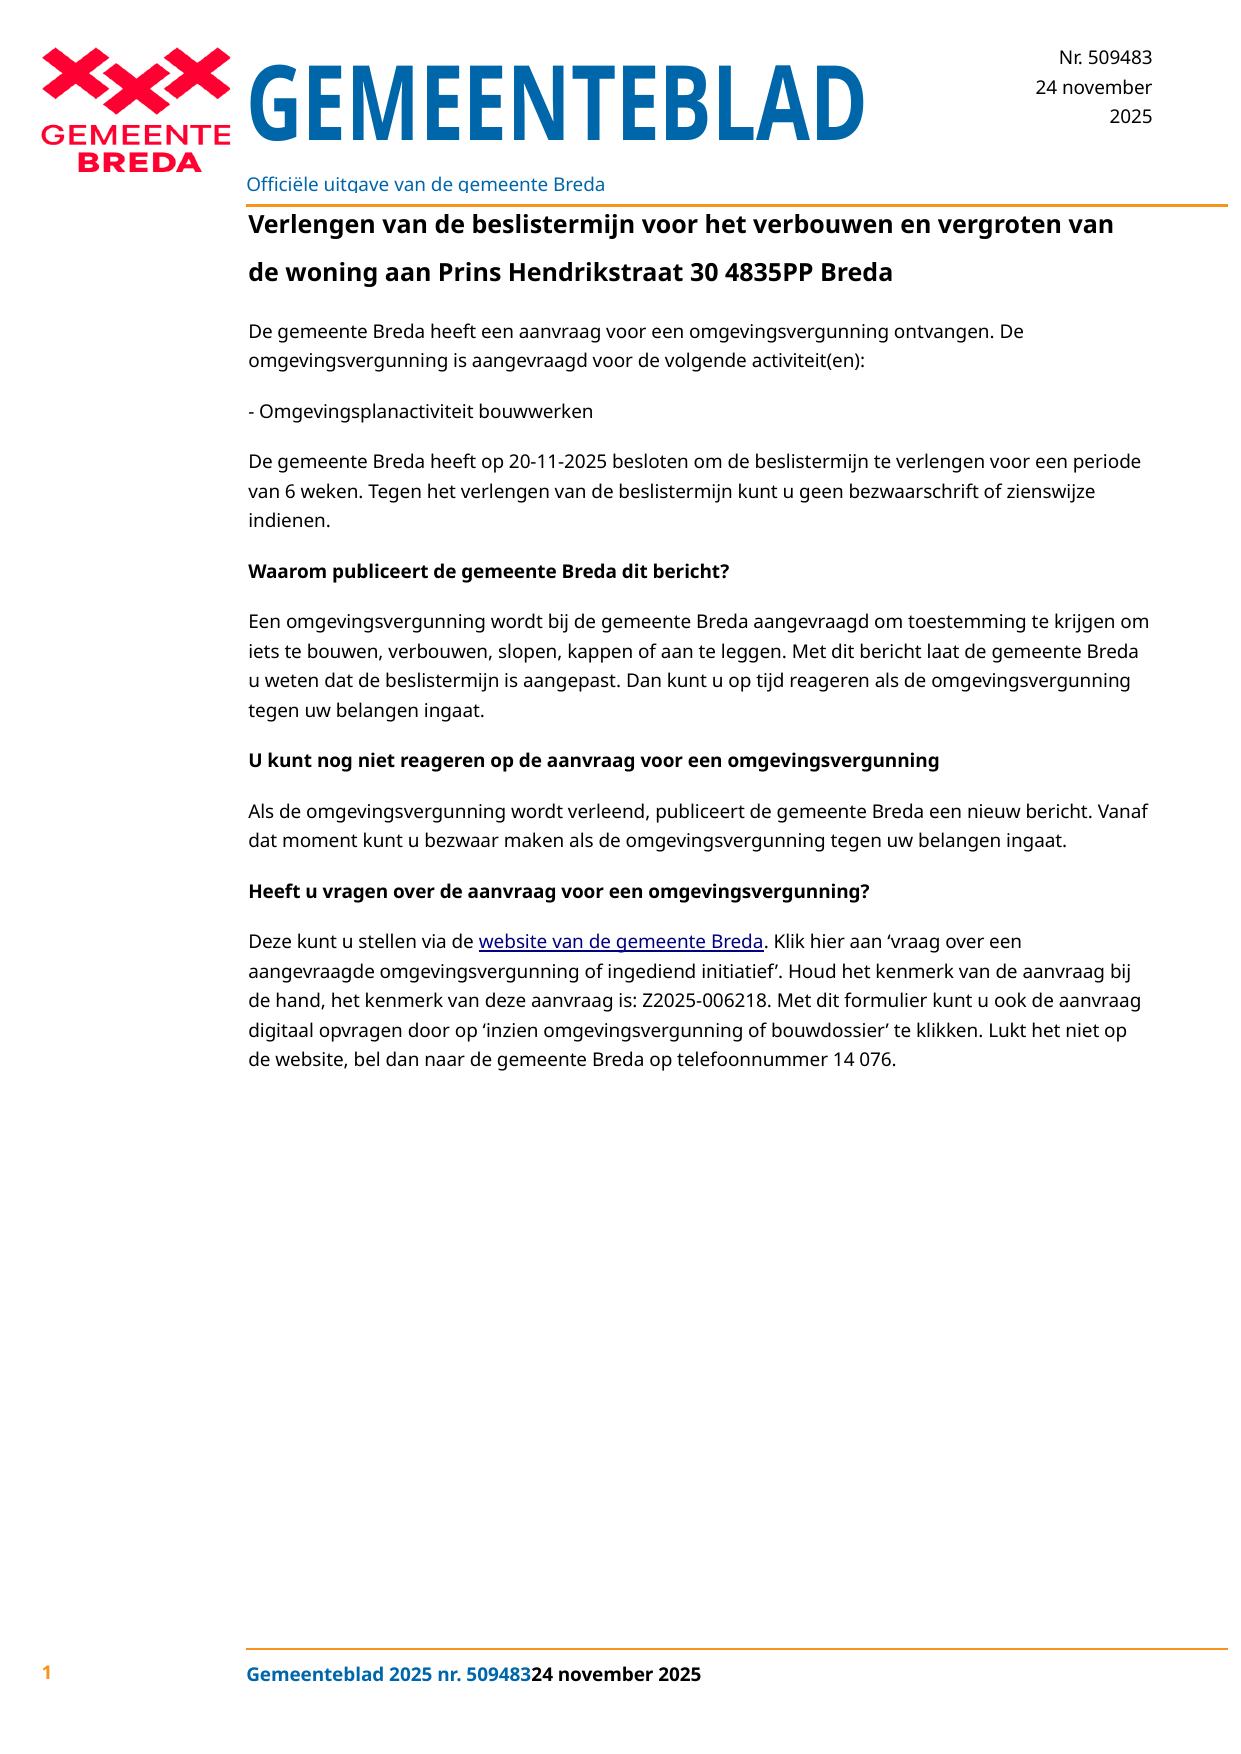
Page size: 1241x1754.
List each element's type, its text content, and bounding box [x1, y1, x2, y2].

text U kunt nog niet reageren op de aanvraag voor een omgevingsvergunning [248, 747, 1152, 773]
text Een omgevingsvergunning wordt bij de gemeente Breda aangevraagd om toestemming te krijgen om iets te bouwen, verbouwen, slopen, kappen of aan te leggen. Met dit bericht laat de gemeente Breda u weten dat de beslistermijn is aangepast. Dan kunt u op tijd reageren als de omgevingsvergunning tegen uw belangen ingaat. [248, 608, 1152, 723]
text De gemeente Breda heeft op 20-11-2025 besloten om de beslistermijn te verlengen voor een periode van 6 weken. Tegen het verlengen van de beslistermijn kunt u geen bezwaarschrift of zienswijze indienen. [248, 448, 1152, 533]
text Heeft u vragen over de aanvraag voor een omgevingsvergunning? [248, 878, 1152, 904]
text Deze kunt u stellen via de website van de gemeente Breda. Klik hier aan ‘vraag over een aangevraagde omgevingsvergunning of ingediend initiatief’. Houd het kenmerk van de aanvraag bij de hand, het kenmerk van deze aanvraag is: Z2025-006218. Met dit formulier kunt u ook de aanvraag digitaal opvragen door op ‘inzien omgevingsvergunning of bouwdossier’ te klikken. Lukt het niet op de website, bel dan naar de gemeente Breda op telefoonnummer 14 076. [248, 928, 1152, 1072]
text De gemeente Breda heeft een aanvraag voor een omgevingsvergunning ontvangen. De omgevingsvergunning is aangevraagd voor de volgende activiteit(en): [248, 318, 1152, 373]
text Verlengen van de beslistermijn voor het verbouwen en vergroten van de woning aan Prins Hendrikstraat 30 4835PP Breda [248, 207, 1152, 288]
text - Omgevingsplanactiviteit bouwwerken [248, 398, 1152, 424]
text Als de omgevingsvergunning wordt verleend, publiceert de gemeente Breda een nieuw bericht. Vanaf dat moment kunt u bezwaar maken als de omgevingsvergunning tegen uw belangen ingaat. [248, 798, 1152, 853]
picture [41, 47, 231, 172]
text Waarom publiceert de gemeente Breda dit bericht? [248, 558, 1152, 584]
